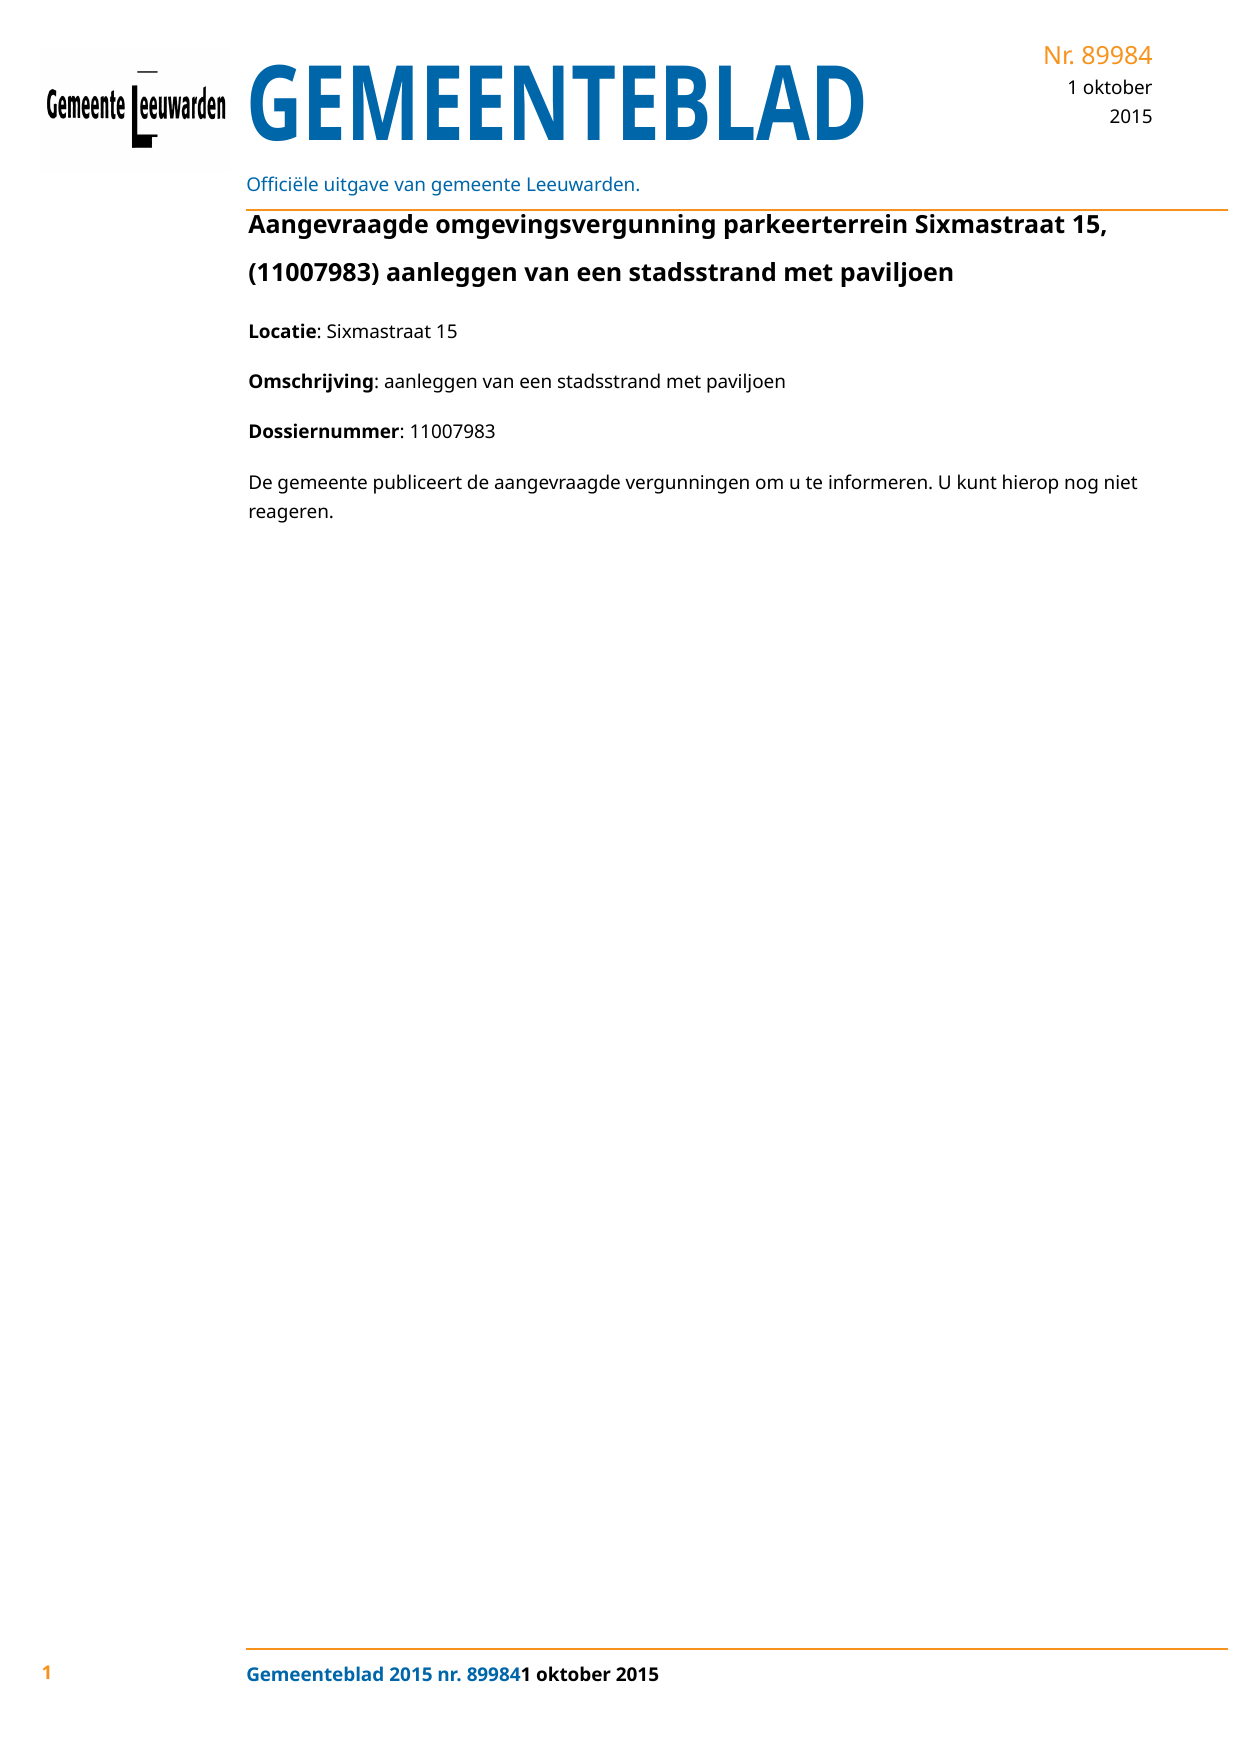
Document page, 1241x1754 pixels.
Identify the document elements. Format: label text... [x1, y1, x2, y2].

picture [41, 47, 231, 172]
text Aangevraagde omgevingsvergunning parkeerterrein Sixmastraat 15, (11007983) aanleggen van een stadsstrand met paviljoen [248, 211, 1152, 288]
text Dossiernummer: 11007983 [248, 419, 1152, 444]
text Omschrijving: aanleggen van een stadsstrand met paviljoen [248, 368, 1152, 394]
text De gemeente publiceert de aangevraagde vergunningen om u te informeren. U kunt hierop nog niet reageren. [248, 469, 1152, 524]
text Locatie: Sixmastraat 15 [248, 318, 1152, 344]
